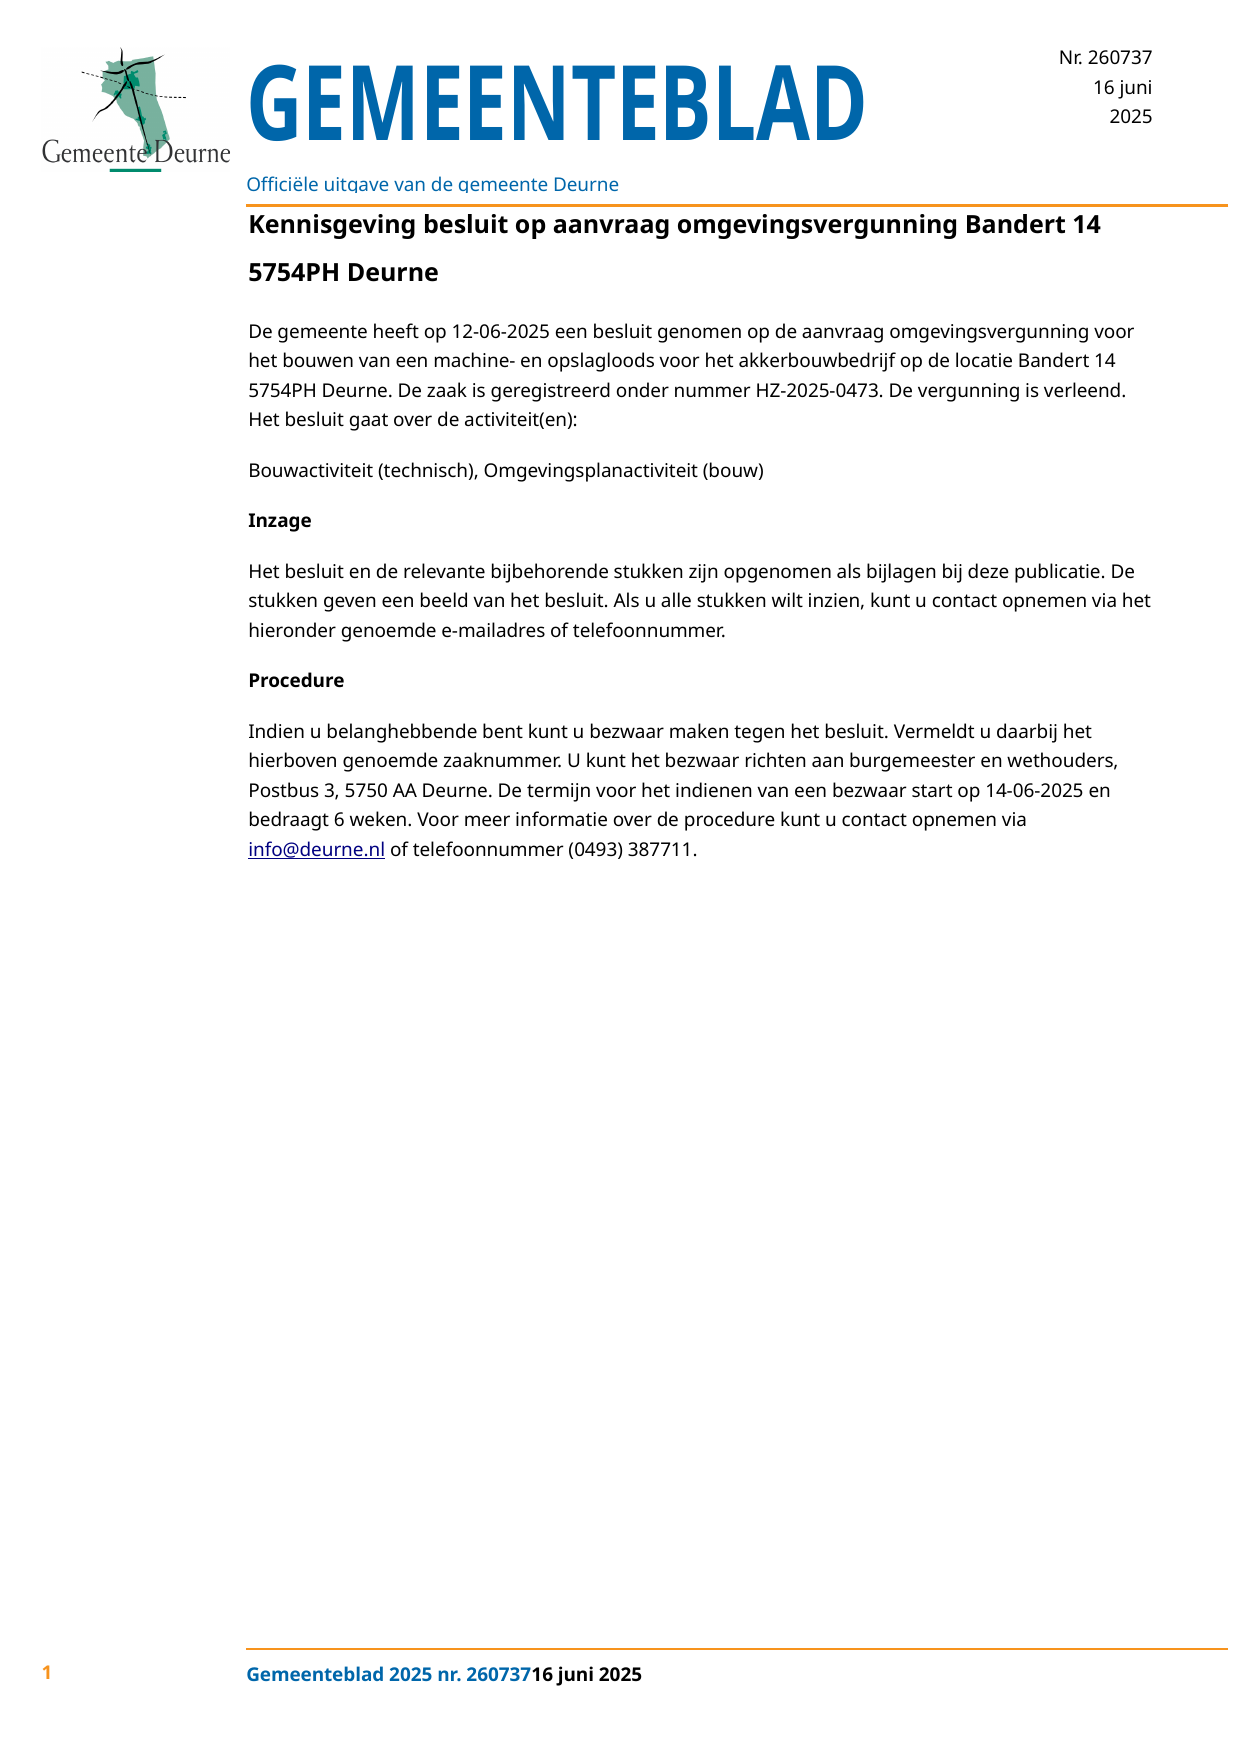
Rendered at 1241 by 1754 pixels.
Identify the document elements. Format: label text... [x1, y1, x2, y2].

text Inzage [248, 507, 1152, 533]
picture [41, 47, 231, 172]
text Het besluit en de relevante bijbehorende stukken zijn opgenomen als bijlagen bij deze publicatie. De stukken geven een beeld van het besluit. Als u alle stukken wilt inzien, kunt u contact opnemen via het hieronder genoemde e-mailadres of telefoonnummer. [248, 558, 1152, 643]
text Bouwactiviteit (technisch), Omgevingsplanactiviteit (bouw) [248, 457, 1152, 483]
text De gemeente heeft op 12-06-2025 een besluit genomen op de aanvraag omgevingsvergunning voor het bouwen van een machine- en opslagloods voor het akkerbouwbedrijf op de locatie Bandert 14 5754PH Deurne. De zaak is geregistreerd onder nummer HZ-2025-0473. De vergunning is verleend. Het besluit gaat over de activiteit(en): [248, 318, 1152, 432]
text Indien u belanghebbende bent kunt u bezwaar maken tegen het besluit. Vermeldt u daarbij het hierboven genoemde zaaknummer. U kunt het bezwaar richten aan burgemeester en wethouders, Postbus 3, 5750 AA Deurne. De termijn voor het indienen van een bezwaar start op 14-06-2025 en bedraagt 6 weken. Voor meer informatie over de procedure kunt u contact opnemen via info@deurne.nl of telefoonnummer (0493) 387711. [248, 718, 1152, 862]
text Procedure [248, 667, 1152, 693]
text Kennisgeving besluit op aanvraag omgevingsvergunning Bandert 14 5754PH Deurne [248, 207, 1152, 288]
